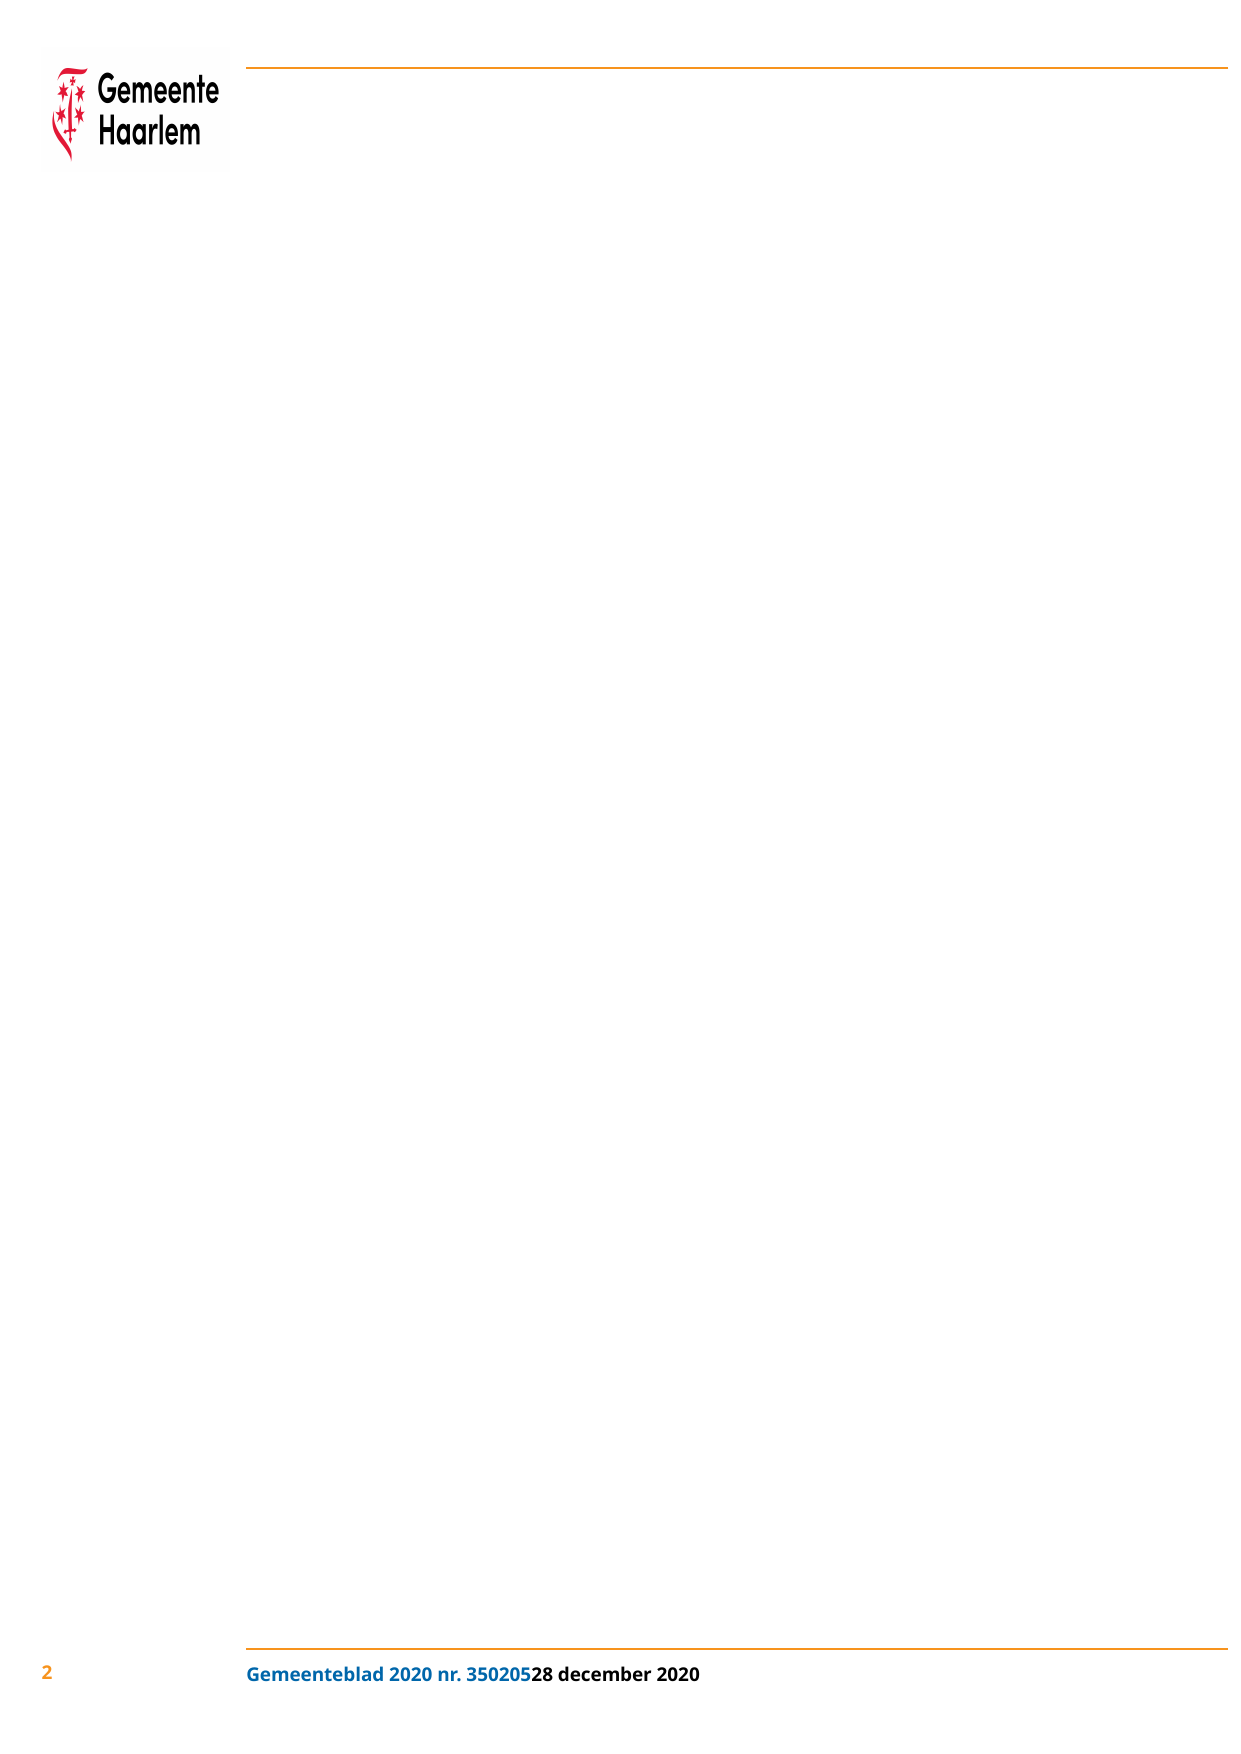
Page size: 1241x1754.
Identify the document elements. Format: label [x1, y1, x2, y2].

picture [41, 47, 231, 172]
